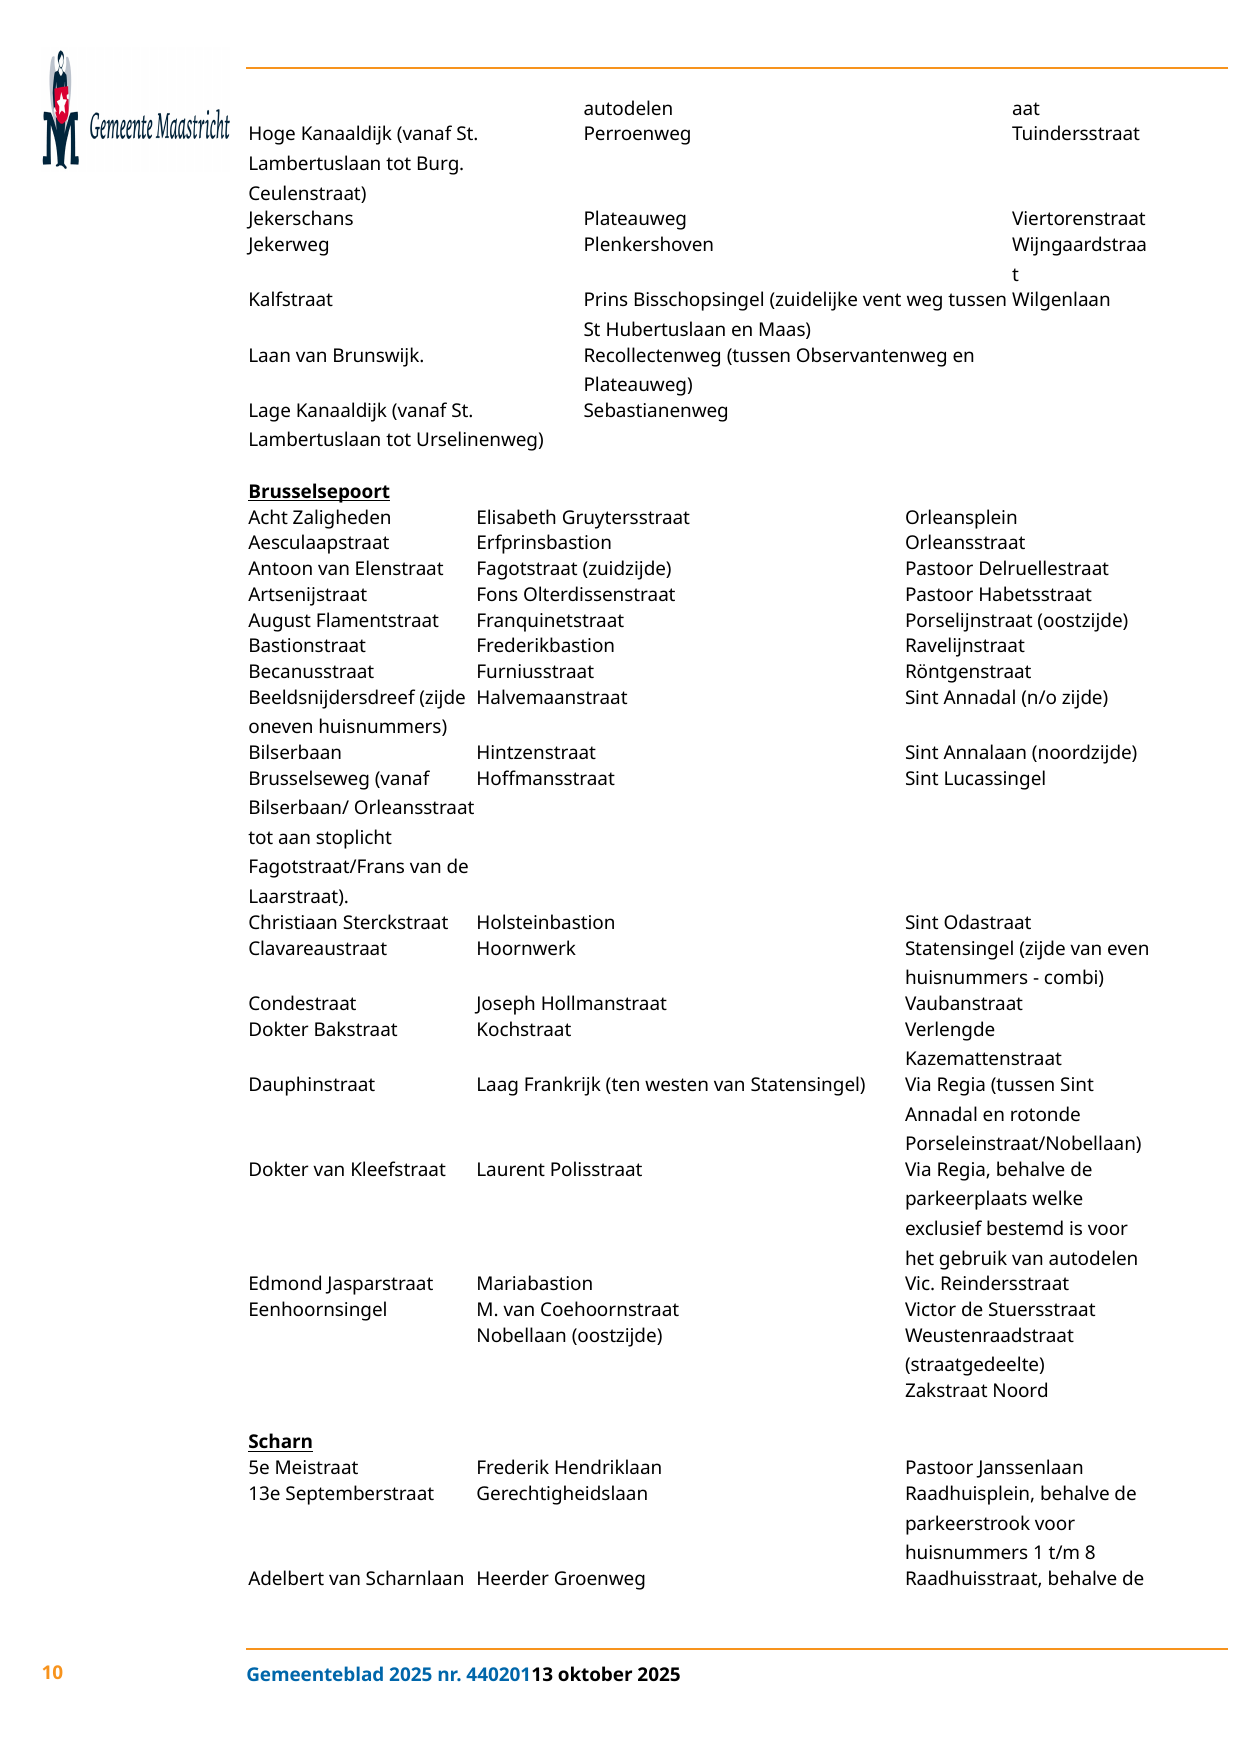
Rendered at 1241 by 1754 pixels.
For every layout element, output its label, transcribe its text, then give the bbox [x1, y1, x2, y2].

table_cell Perroenweg [583, 121, 1012, 205]
table_cell Bastionstraat [248, 633, 476, 658]
table_cell Fons Olterdissenstraat [476, 581, 905, 607]
table_cell Beeldsnijdersdreef (zijde oneven huisnummers) [248, 684, 476, 739]
table_cell Weustenraadstraat (straatgedeelte) [905, 1322, 1152, 1377]
table_cell Fagotstraat (zuidzijde) [476, 555, 905, 581]
table_cell Sint Annalaan (noordzijde) [905, 739, 1152, 765]
table_cell Scharn [248, 1429, 1152, 1454]
table_cell Viertorenstraat [1012, 205, 1152, 231]
table_cell Brusselseweg (vanaf Bilserbaan/ Orleansstraat tot aan stoplicht Fagotstraat/Frans van de Laarstraat). [248, 765, 476, 909]
table_cell [248, 453, 1152, 478]
table_cell Wilgenlaan [1012, 286, 1152, 342]
table_cell Adelbert van Scharnlaan [248, 1565, 476, 1591]
table_cell Condestraat [248, 990, 476, 1016]
table_cell Pastoor Janssenlaan [905, 1455, 1152, 1480]
table_cell Orleansplein [905, 504, 1152, 529]
table_cell Jekerschans [248, 205, 583, 231]
table_cell Hoornwerk [476, 935, 905, 990]
table_cell Kochstraat [476, 1016, 905, 1071]
table_cell Via Regia (tussen Sint Annadal en rotonde Porseleinstraat/Nobellaan) [905, 1071, 1152, 1156]
table_cell Sint Lucassingel [905, 765, 1152, 909]
table_cell Sint Annadal (n/o zijde) [905, 684, 1152, 739]
table_cell Orleansstraat [905, 530, 1152, 555]
table_cell Prins Bisschopsingel (zuidelijke vent weg tussen St Hubertuslaan en Maas) [583, 286, 1012, 342]
table_cell Vaubanstraat [905, 990, 1152, 1016]
table_cell Becanusstraat [248, 658, 476, 684]
table_cell Recollectenweg (tussen Observantenweg en Plateauweg) [583, 342, 1012, 397]
table_cell [248, 1322, 476, 1377]
table_cell Hoffmansstraat [476, 765, 905, 909]
table_cell Sebastianenweg [583, 397, 1012, 452]
table_cell Frederik Hendriklaan [476, 1455, 905, 1480]
table_cell Aesculaapstraat [248, 530, 476, 555]
picture [41, 47, 231, 172]
table_cell Plateauweg [583, 205, 1012, 231]
table_cell Elisabeth Gruytersstraat [476, 504, 905, 529]
table_cell Zakstraat Noord [905, 1377, 1152, 1403]
table_cell Hintzenstraat [476, 739, 905, 765]
table_cell Lage Kanaaldijk (vanaf St. Lambertuslaan tot Urselinenweg) [248, 397, 583, 452]
table_cell Hoge Kanaaldijk (vanaf St. Lambertuslaan tot Burg. Ceulenstraat) [248, 121, 583, 205]
table_cell Dokter van Kleefstraat [248, 1156, 476, 1271]
table_cell Christiaan Sterckstraat [248, 909, 476, 935]
table_cell Jekerweg [248, 231, 583, 286]
table_cell [248, 95, 583, 121]
table_cell Frederikbastion [476, 633, 905, 658]
table_cell Heerder Groenweg [476, 1565, 905, 1591]
table_cell Halvemaanstraat [476, 684, 905, 739]
table_cell Brusselsepoort [248, 478, 1152, 504]
table_cell Sint Odastraat [905, 909, 1152, 935]
table_cell Plenkershoven [583, 231, 1012, 286]
table_cell Röntgenstraat [905, 658, 1152, 684]
table_cell Joseph Hollmanstraat [476, 990, 905, 1016]
table_cell Laurent Polisstraat [476, 1156, 905, 1271]
table_cell Raadhuisstraat, behalve de [905, 1565, 1152, 1591]
table_cell Bilserbaan [248, 739, 476, 765]
table_cell [476, 1377, 905, 1403]
table_cell Pastoor Delruellestraat [905, 555, 1152, 581]
table_cell Statensingel (zijde van even huisnummers - combi) [905, 935, 1152, 990]
table_cell Porselijnstraat (oostzijde) [905, 607, 1152, 632]
table_cell Raadhuisplein, behalve de parkeerstrook voor huisnummers 1 t/m 8 [905, 1480, 1152, 1565]
table_cell Victor de Stuersstraat [905, 1296, 1152, 1322]
table_cell Wijngaardstraat [1012, 231, 1152, 286]
table_cell Clavareaustraat [248, 935, 476, 990]
table_cell Franquinetstraat [476, 607, 905, 632]
table_cell [248, 1377, 476, 1403]
table_cell [1012, 397, 1152, 452]
table_cell Laag Frankrijk (ten westen van Statensingel) [476, 1071, 905, 1156]
table_cell Vic. Reindersstraat [905, 1271, 1152, 1296]
table_cell Tuindersstraat [1012, 121, 1152, 205]
table_cell Dauphinstraat [248, 1071, 476, 1156]
table_cell Pastoor Habetsstraat [905, 581, 1152, 607]
table_cell aat [1012, 95, 1152, 121]
table_cell M. van Coehoornstraat [476, 1296, 905, 1322]
table_cell Antoon van Elenstraat [248, 555, 476, 581]
table_cell Gerechtigheidslaan [476, 1480, 905, 1565]
table_cell Kalfstraat [248, 286, 583, 342]
table_cell Via Regia, behalve de parkeerplaats welke exclusief bestemd is voor het gebruik van autodelen [905, 1156, 1152, 1271]
table_cell Mariabastion [476, 1271, 905, 1296]
table_cell Laan van Brunswijk. [248, 342, 583, 397]
table_cell Dokter Bakstraat [248, 1016, 476, 1071]
table_cell Nobellaan (oostzijde) [476, 1322, 905, 1377]
table_cell Eenhoornsingel [248, 1296, 476, 1322]
table_cell Ravelijnstraat [905, 633, 1152, 658]
table_cell 5e Meistraat [248, 1455, 476, 1480]
table_cell Furniusstraat [476, 658, 905, 684]
table_cell [1012, 342, 1152, 397]
table_cell Holsteinbastion [476, 909, 905, 935]
table_cell Erfprinsbastion [476, 530, 905, 555]
table_cell Artsenijstraat [248, 581, 476, 607]
table_cell August Flamentstraat [248, 607, 476, 632]
table_cell Verlengde Kazemattenstraat [905, 1016, 1152, 1071]
table_cell Edmond Jasparstraat [248, 1271, 476, 1296]
table_cell Acht Zaligheden [248, 504, 476, 529]
table_cell [248, 1403, 1152, 1429]
table_cell autodelen [583, 95, 1012, 121]
table_cell 13e Septemberstraat [248, 1480, 476, 1565]
